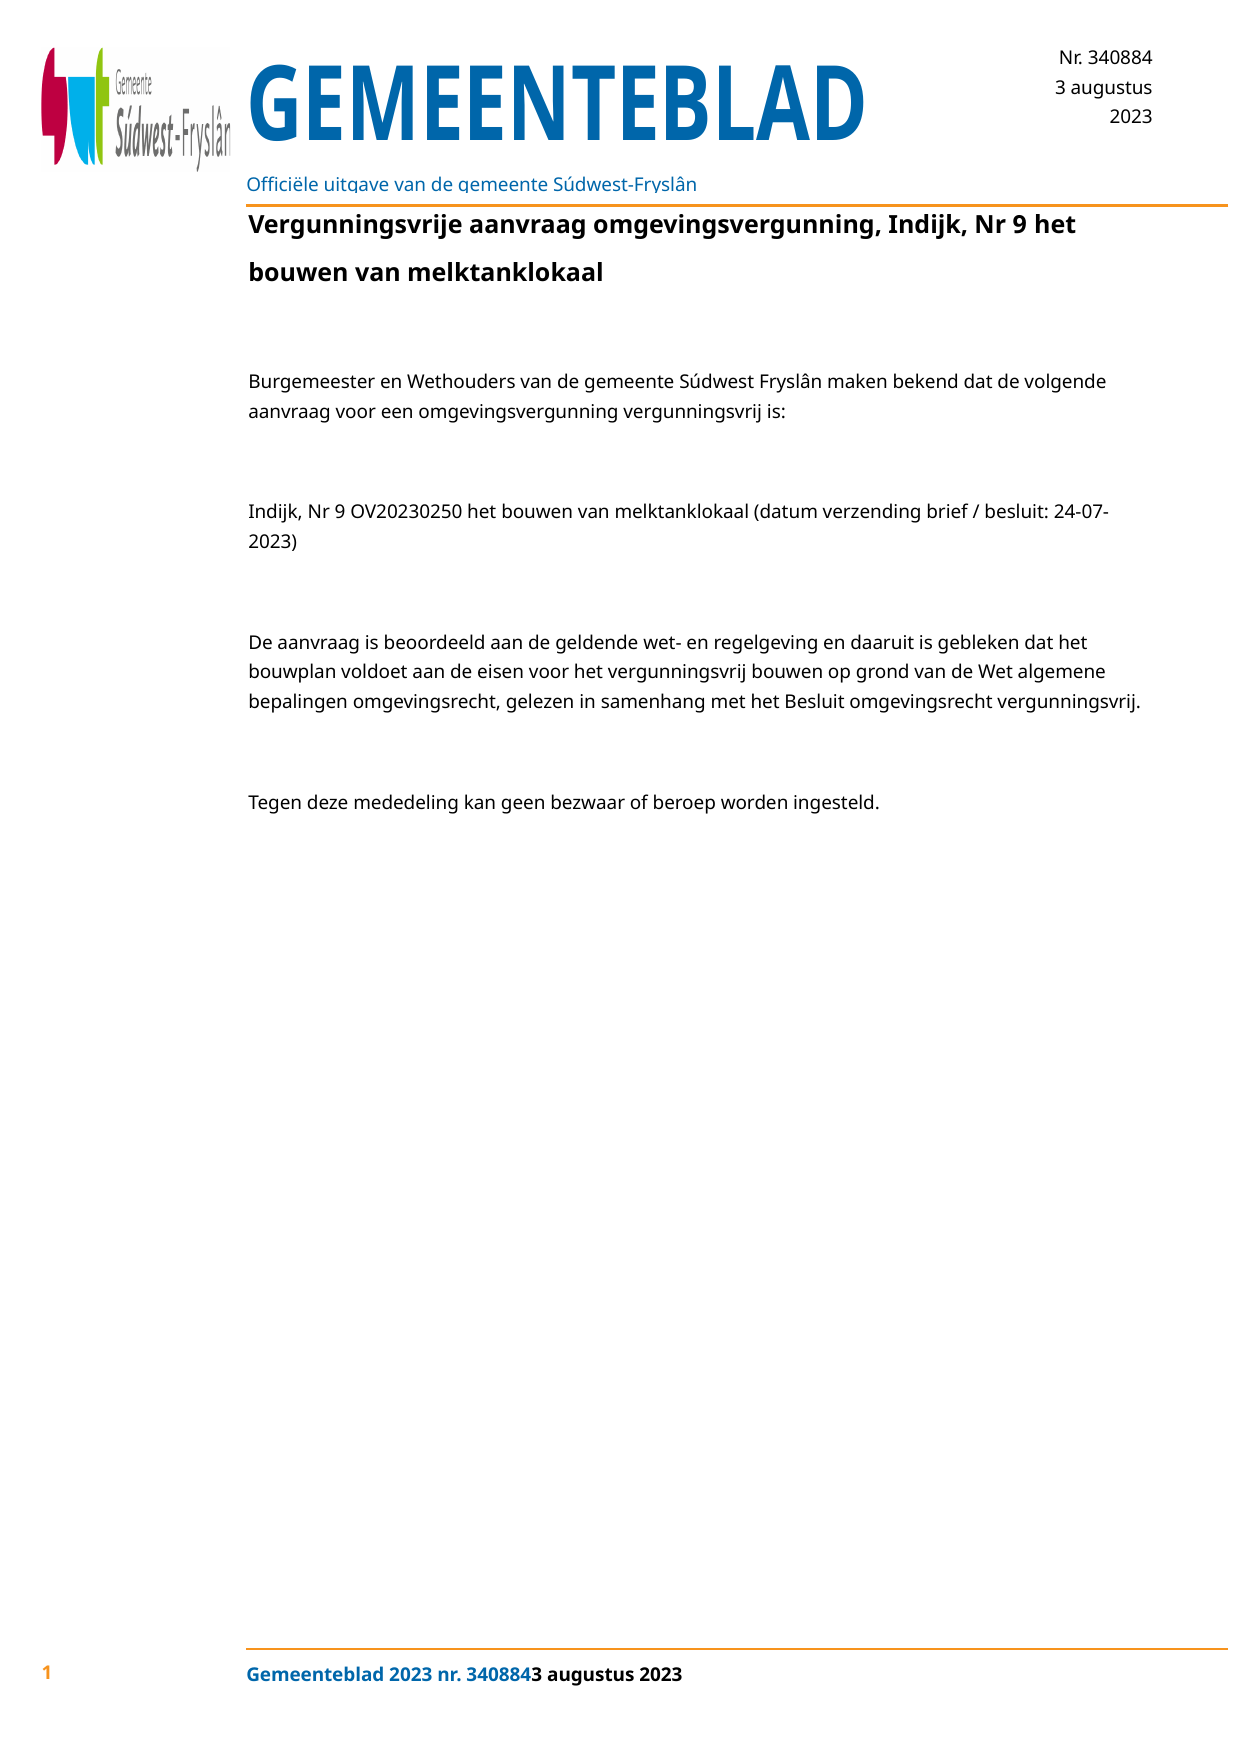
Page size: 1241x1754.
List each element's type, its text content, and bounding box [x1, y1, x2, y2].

text Tegen deze mededeling kan geen bezwaar of beroep worden ingesteld. [248, 789, 1152, 815]
picture [41, 47, 231, 172]
text De aanvraag is beoordeeld aan de geldende wet- en regelgeving en daaruit is gebleken dat het bouwplan voldoet aan de eisen voor het vergunningsvrij bouwen op grond van de Wet algemene bepalingen omgevingsrecht, gelezen in samenhang met het Besluit omgevingsrecht vergunningsvrij. [248, 629, 1152, 714]
text Indijk, Nr 9 OV20230250 het bouwen van melktanklokaal (datum verzending brief / besluit: 24-07-2023) [248, 499, 1152, 554]
text Burgemeester en Wethouders van de gemeente Súdwest Fryslân maken bekend dat de volgende aanvraag voor een omgevingsvergunning vergunningsvrij is: [248, 368, 1152, 424]
text Vergunningsvrije aanvraag omgevingsvergunning, Indijk, Nr 9 het bouwen van melktanklokaal [248, 207, 1152, 288]
